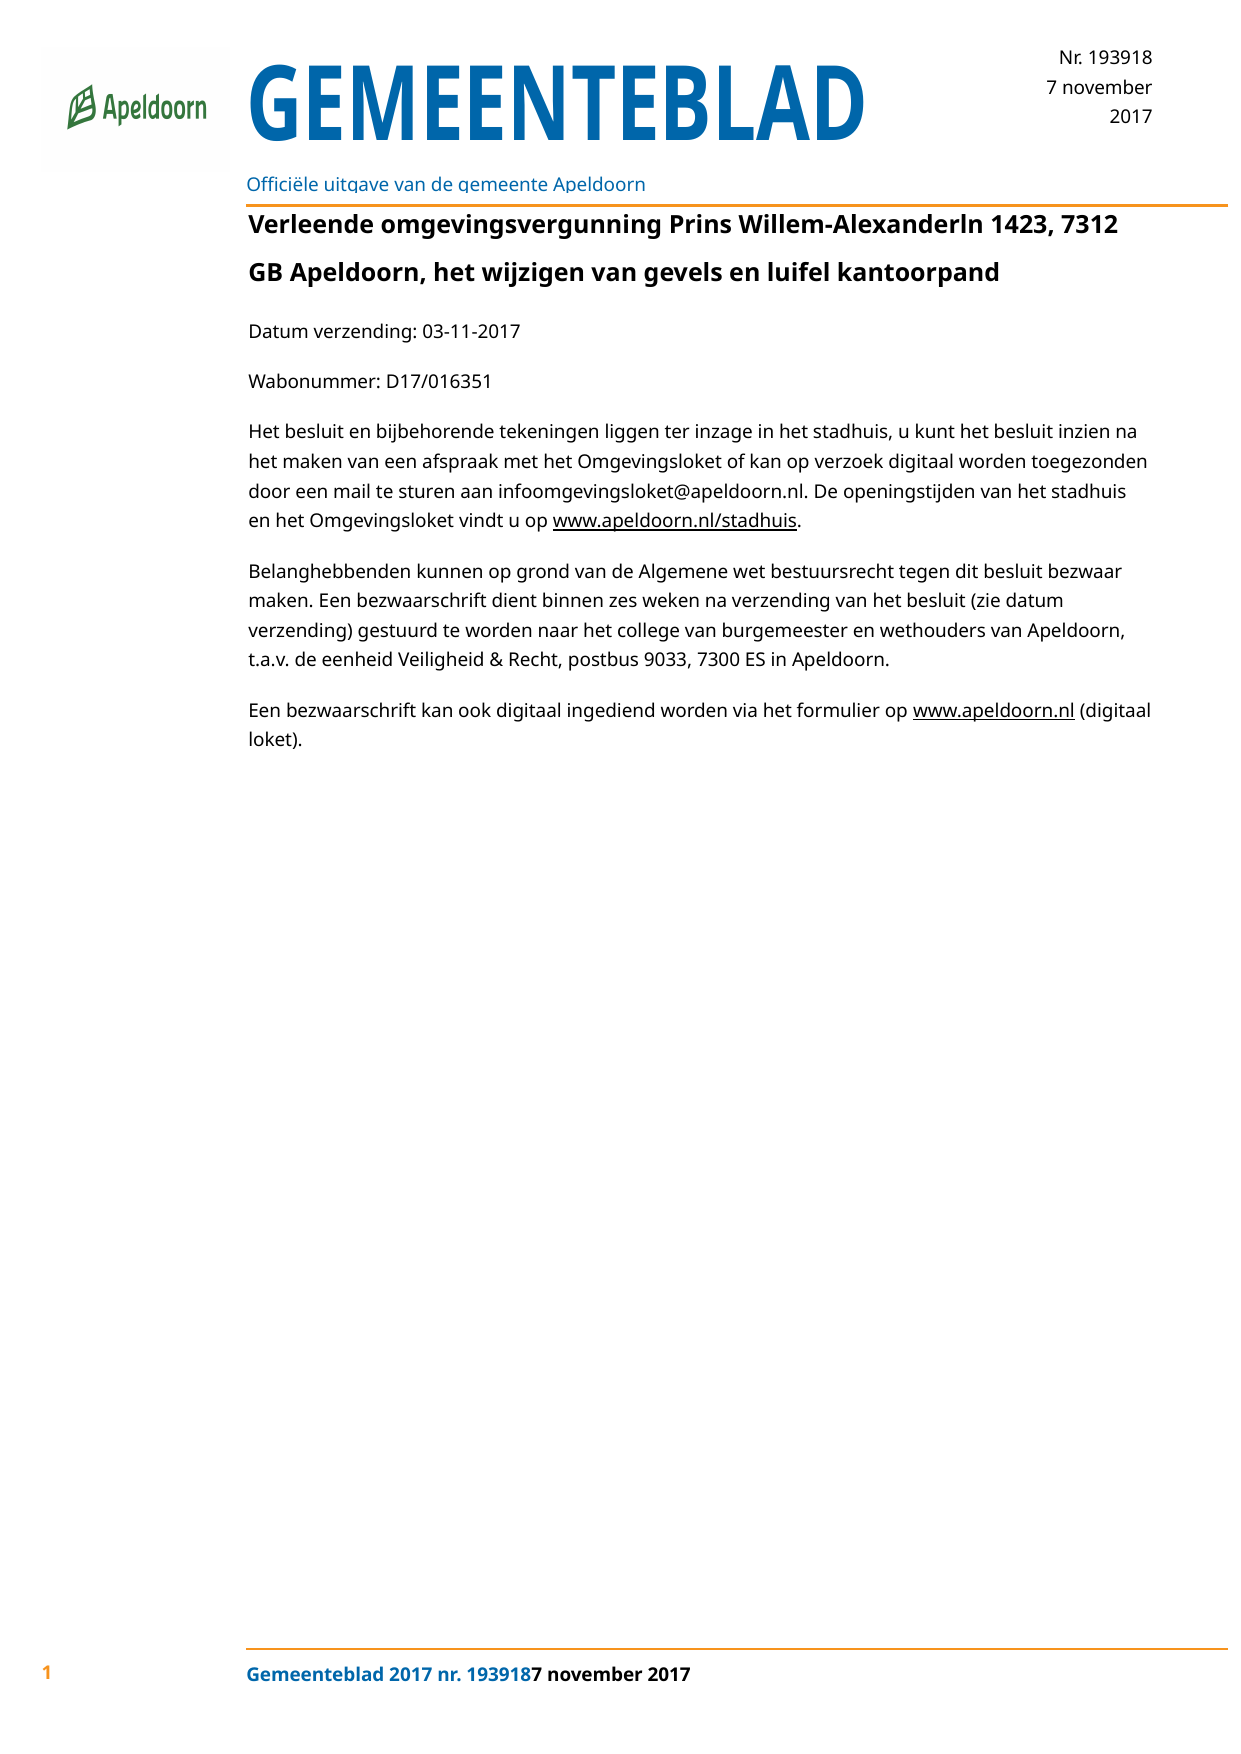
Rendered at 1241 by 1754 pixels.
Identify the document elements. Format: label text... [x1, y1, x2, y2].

picture [41, 47, 231, 172]
text Datum verzending: 03-11-2017 [248, 318, 1152, 344]
text Verleende omgevingsvergunning Prins Willem-Alexanderln 1423, 7312 GB Apeldoorn, het wijzigen van gevels en luifel kantoorpand [248, 207, 1152, 288]
text Een bezwaarschrift kan ook digitaal ingediend worden via het formulier op www.apeldoorn.nl (digitaal loket). [248, 697, 1152, 752]
text Wabonummer: D17/016351 [248, 368, 1152, 394]
text Het besluit en bijbehorende tekeningen liggen ter inzage in het stadhuis, u kunt het besluit inzien na het maken van een afspraak met het Omgevingsloket of kan op verzoek digitaal worden toegezonden door een mail te sturen aan infoomgevingsloket@apeldoorn.nl. De openingstijden van het stadhuis en het Omgevingsloket vindt u op www.apeldoorn.nl/stadhuis. [248, 419, 1152, 533]
text Belanghebbenden kunnen op grond van de Algemene wet bestuursrecht tegen dit besluit bezwaar maken. Een bezwaarschrift dient binnen zes weken na verzending van het besluit (zie datum verzending) gestuurd te worden naar het college van burgemeester en wethouders van Apeldoorn, t.a.v. de eenheid Veiligheid & Recht, postbus 9033, 7300 ES in Apeldoorn. [248, 558, 1152, 672]
